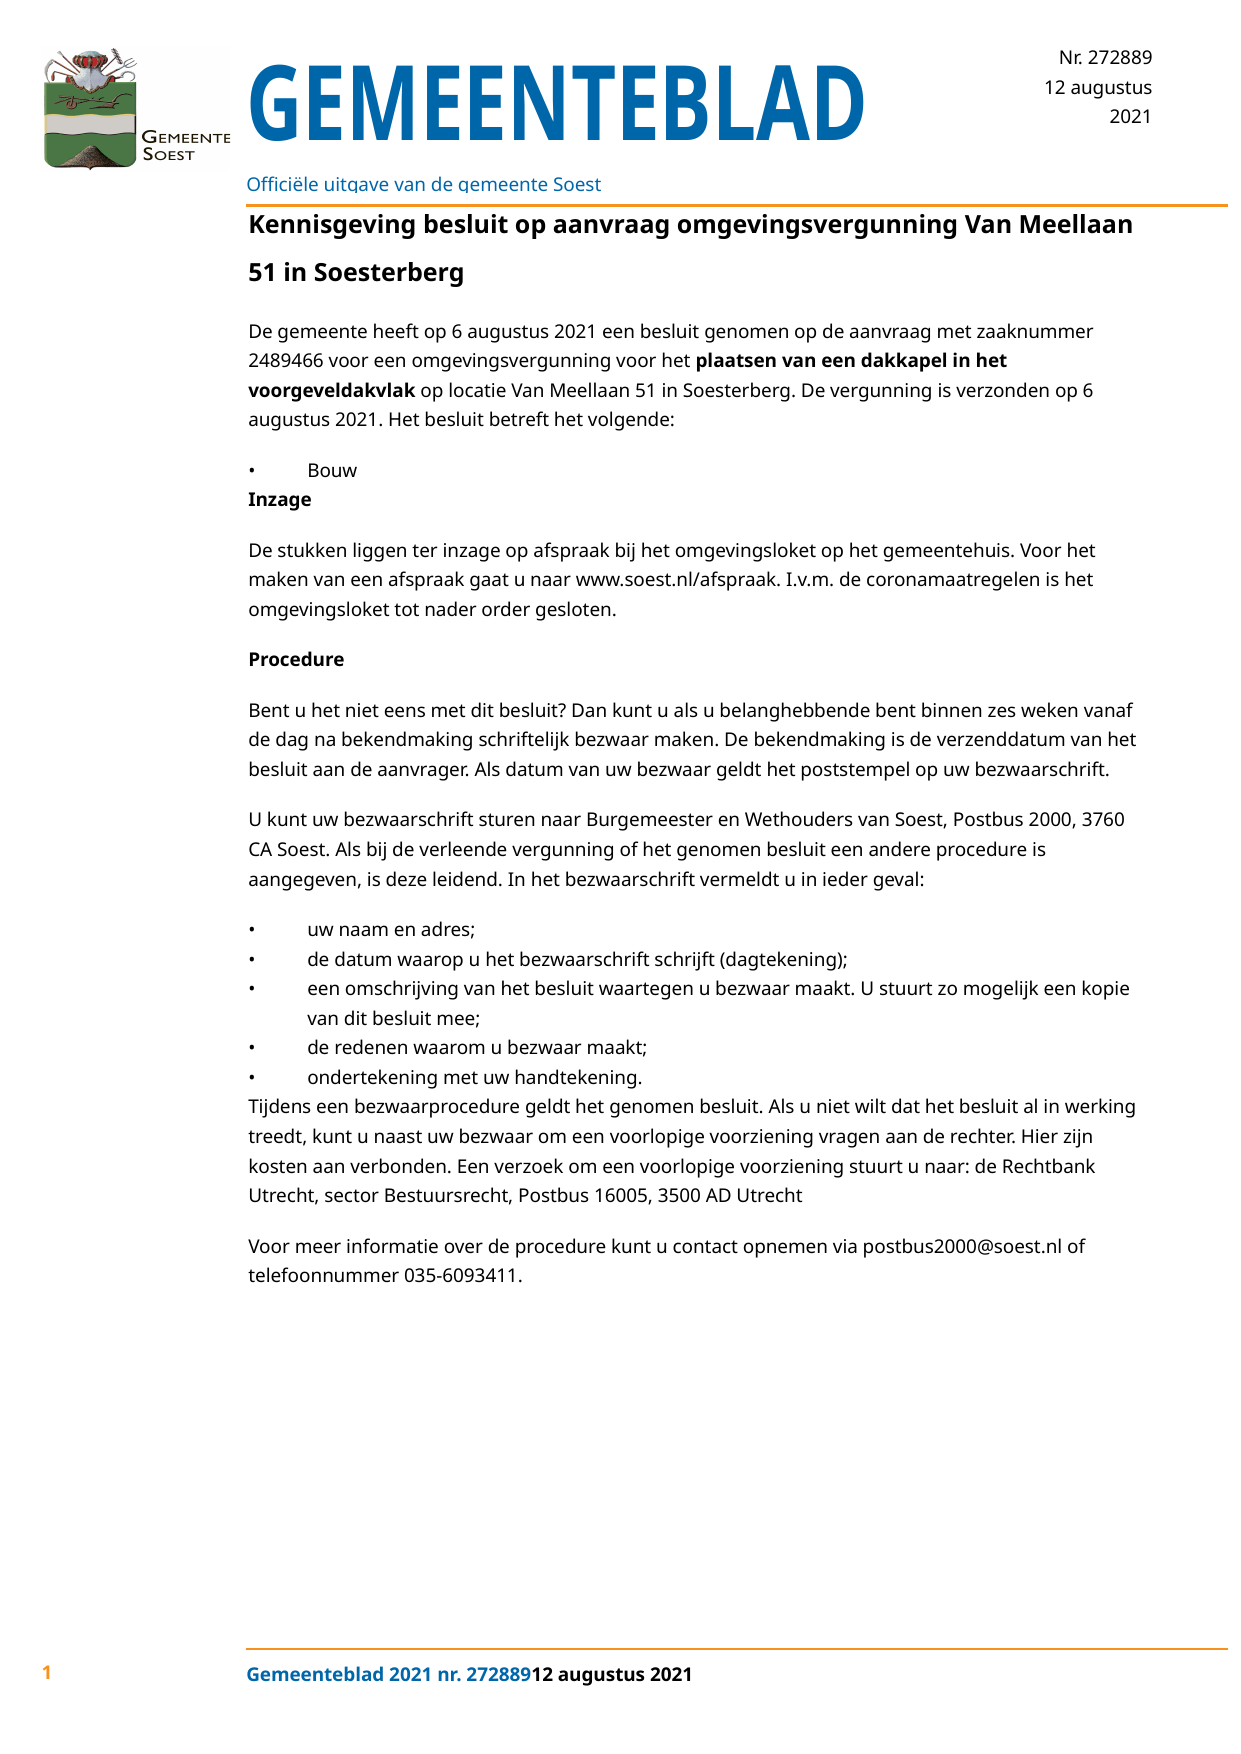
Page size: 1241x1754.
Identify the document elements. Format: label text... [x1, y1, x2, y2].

text Bent u het niet eens met dit besluit? Dan kunt u als u belanghebbende bent binnen zes weken vanaf de dag na bekendmaking schriftelijk bezwaar maken. De bekendmaking is de verzenddatum van het besluit aan de aanvrager. Als datum van uw bezwaar geldt het poststempel op uw bezwaarschrift. [248, 697, 1152, 782]
text Voor meer informatie over de procedure kunt u contact opnemen via postbus2000@soest.nl of telefoonnummer 035-6093411. [248, 1233, 1152, 1288]
text De stukken liggen ter inzage op afspraak bij het omgevingsloket op het gemeentehuis. Voor het maken van een afspraak gaat u naar www.soest.nl/afspraak. I.v.m. de coronamaatregelen is het omgevingsloket tot nader order gesloten. [248, 537, 1152, 622]
text Inzage [248, 487, 1152, 512]
list Bouw [248, 457, 1152, 483]
text Tijdens een bezwaarprocedure geldt het genomen besluit. Als u niet wilt dat het besluit al in werking treedt, kunt u naast uw bezwaar om een voorlopige voorziening vragen aan de rechter. Hier zijn kosten aan verbonden. Een verzoek om een voorlopige voorziening stuurt u naar: de Rechtbank Utrecht, sector Bestuursrecht, Postbus 16005, 3500 AD Utrecht [248, 1094, 1152, 1208]
list de datum waarop u het bezwaarschrift schrijft (dagtekening); [248, 946, 1152, 972]
list uw naam en adres; [248, 916, 1152, 942]
text U kunt uw bezwaarschrift sturen naar Burgemeester en Wethouders van Soest, Postbus 2000, 3760 CA Soest. Als bij de verleende vergunning of het genomen besluit een andere procedure is aangegeven, is deze leidend. In het bezwaarschrift vermeldt u in ieder geval: [248, 807, 1152, 892]
text Procedure [248, 647, 1152, 672]
picture [41, 47, 231, 172]
list een omschrijving van het besluit waartegen u bezwaar maakt. U stuurt zo mogelijk een kopie van dit besluit mee; [248, 975, 1152, 1031]
list ondertekening met uw handtekening. [248, 1064, 1152, 1090]
text Kennisgeving besluit op aanvraag omgevingsvergunning Van Meellaan 51 in Soesterberg [248, 207, 1152, 288]
text De gemeente heeft op 6 augustus 2021 een besluit genomen op de aanvraag met zaaknummer 2489466 voor een omgevingsvergunning voor het plaatsen van een dakkapel in het voorgeveldakvlak op locatie Van Meellaan 51 in Soesterberg. De vergunning is verzonden op 6 augustus 2021. Het besluit betreft het volgende: [248, 318, 1152, 432]
list de redenen waarom u bezwaar maakt; [248, 1034, 1152, 1060]
